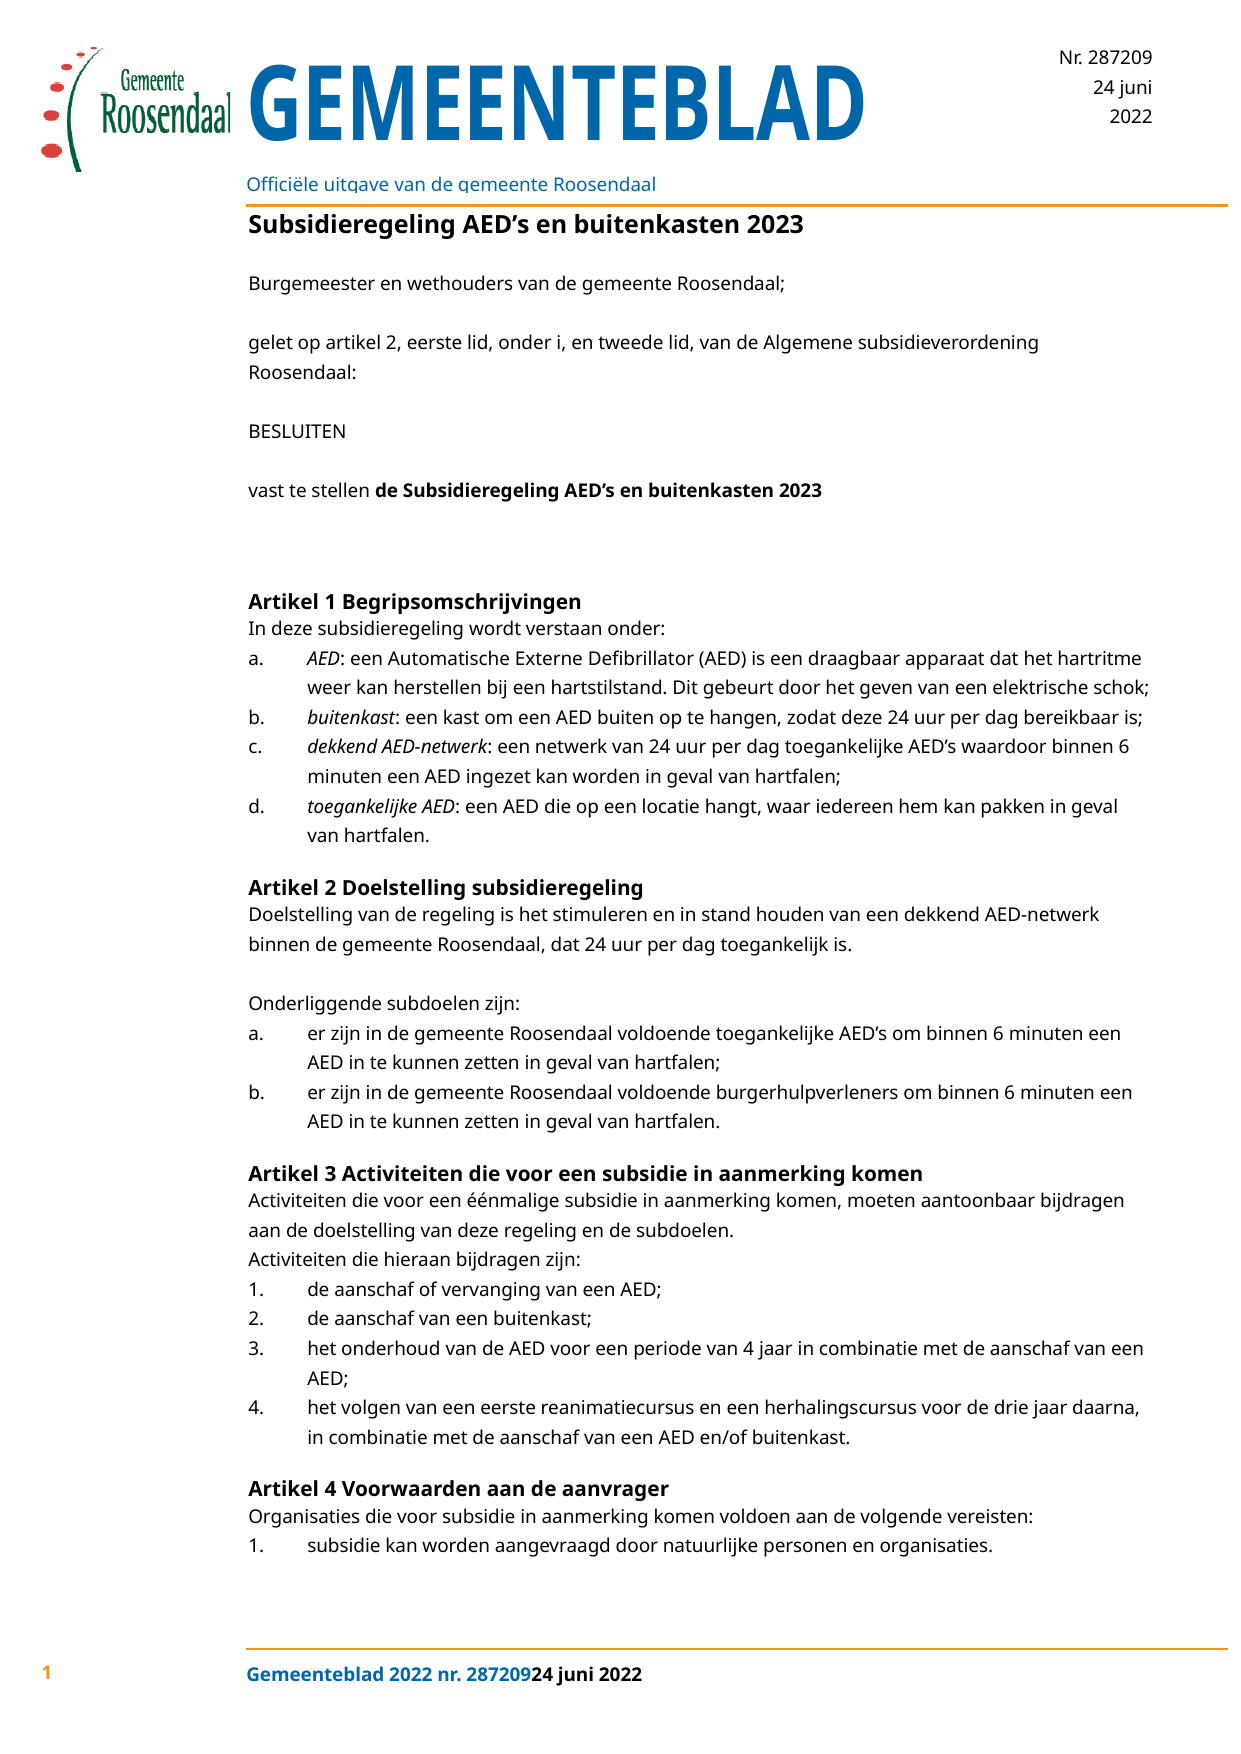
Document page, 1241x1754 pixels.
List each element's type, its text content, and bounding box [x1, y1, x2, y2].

list toegankelijke AED: een AED die op een locatie hangt, waar iedereen hem kan pakken in geval van hartfalen. [248, 793, 1152, 848]
text Burgemeester en wethouders van de gemeente Roosendaal; [248, 270, 1152, 296]
list buitenkast: een kast om een AED buiten op te hangen, zodat deze 24 uur per dag bereikbaar is; [248, 704, 1152, 730]
text Doelstelling van de regeling is het stimuleren en in stand houden van een dekkend AED-netwerk binnen de gemeente Roosendaal, dat 24 uur per dag toegankelijk is. [248, 901, 1152, 957]
text In deze subsidieregeling wordt verstaan onder: [248, 615, 1152, 641]
text Activiteiten die hieraan bijdragen zijn: [248, 1246, 1152, 1272]
text Artikel 4 Voorwaarden aan de aanvrager [248, 1474, 1152, 1503]
text Organisaties die voor subsidie in aanmerking komen voldoen aan de volgende vereisten: [248, 1503, 1152, 1528]
text Subsidieregeling AED’s en buitenkasten 2023 [248, 207, 1152, 241]
list de aanschaf van een buitenkast; [248, 1306, 1152, 1331]
text Artikel 1 Begripsomschrijvingen [248, 587, 1152, 615]
text BESLUITEN [248, 418, 1152, 444]
picture [41, 47, 231, 172]
list subsidie kan worden aangevraagd door natuurlijke personen en organisaties. [248, 1532, 1152, 1558]
text Artikel 2 Doelstelling subsidieregeling [248, 873, 1152, 901]
list de aanschaf of vervanging van een AED; [248, 1276, 1152, 1302]
list er zijn in de gemeente Roosendaal voldoende toegankelijke AED’s om binnen 6 minuten een AED in te kunnen zetten in geval van hartfalen; [248, 1020, 1152, 1075]
list het onderhoud van de AED voor een periode van 4 jaar in combinatie met de aanschaf van een AED; [248, 1335, 1152, 1391]
list dekkend AED-netwerk: een netwerk van 24 uur per dag toegankelijke AED’s waardoor binnen 6 minuten een AED ingezet kan worden in geval van hartfalen; [248, 734, 1152, 789]
list het volgen van een eerste reanimatiecursus en een herhalingscursus voor de drie jaar daarna, in combinatie met de aanschaf van een AED en/of buitenkast. [248, 1394, 1152, 1450]
text Artikel 3 Activiteiten die voor een subsidie in aanmerking komen [248, 1159, 1152, 1187]
text Activiteiten die voor een éénmalige subsidie in aanmerking komen, moeten aantoonbaar bijdragen aan de doelstelling van deze regeling en de subdoelen. [248, 1187, 1152, 1243]
list AED: een Automatische Externe Defibrillator (AED) is een draagbaar apparaat dat het hartritme weer kan herstellen bij een hartstilstand. Dit gebeurt door het geven van een elektrische schok; [248, 645, 1152, 700]
text Onderliggende subdoelen zijn: [248, 990, 1152, 1016]
text gelet op artikel 2, eerste lid, onder i, en tweede lid, van de Algemene subsidieverordening Roosendaal: [248, 329, 1152, 385]
text vast te stellen de Subsidieregeling AED’s en buitenkasten 2023 [248, 477, 1152, 503]
list er zijn in de gemeente Roosendaal voldoende burgerhulpverleners om binnen 6 minuten een AED in te kunnen zetten in geval van hartfalen. [248, 1079, 1152, 1134]
